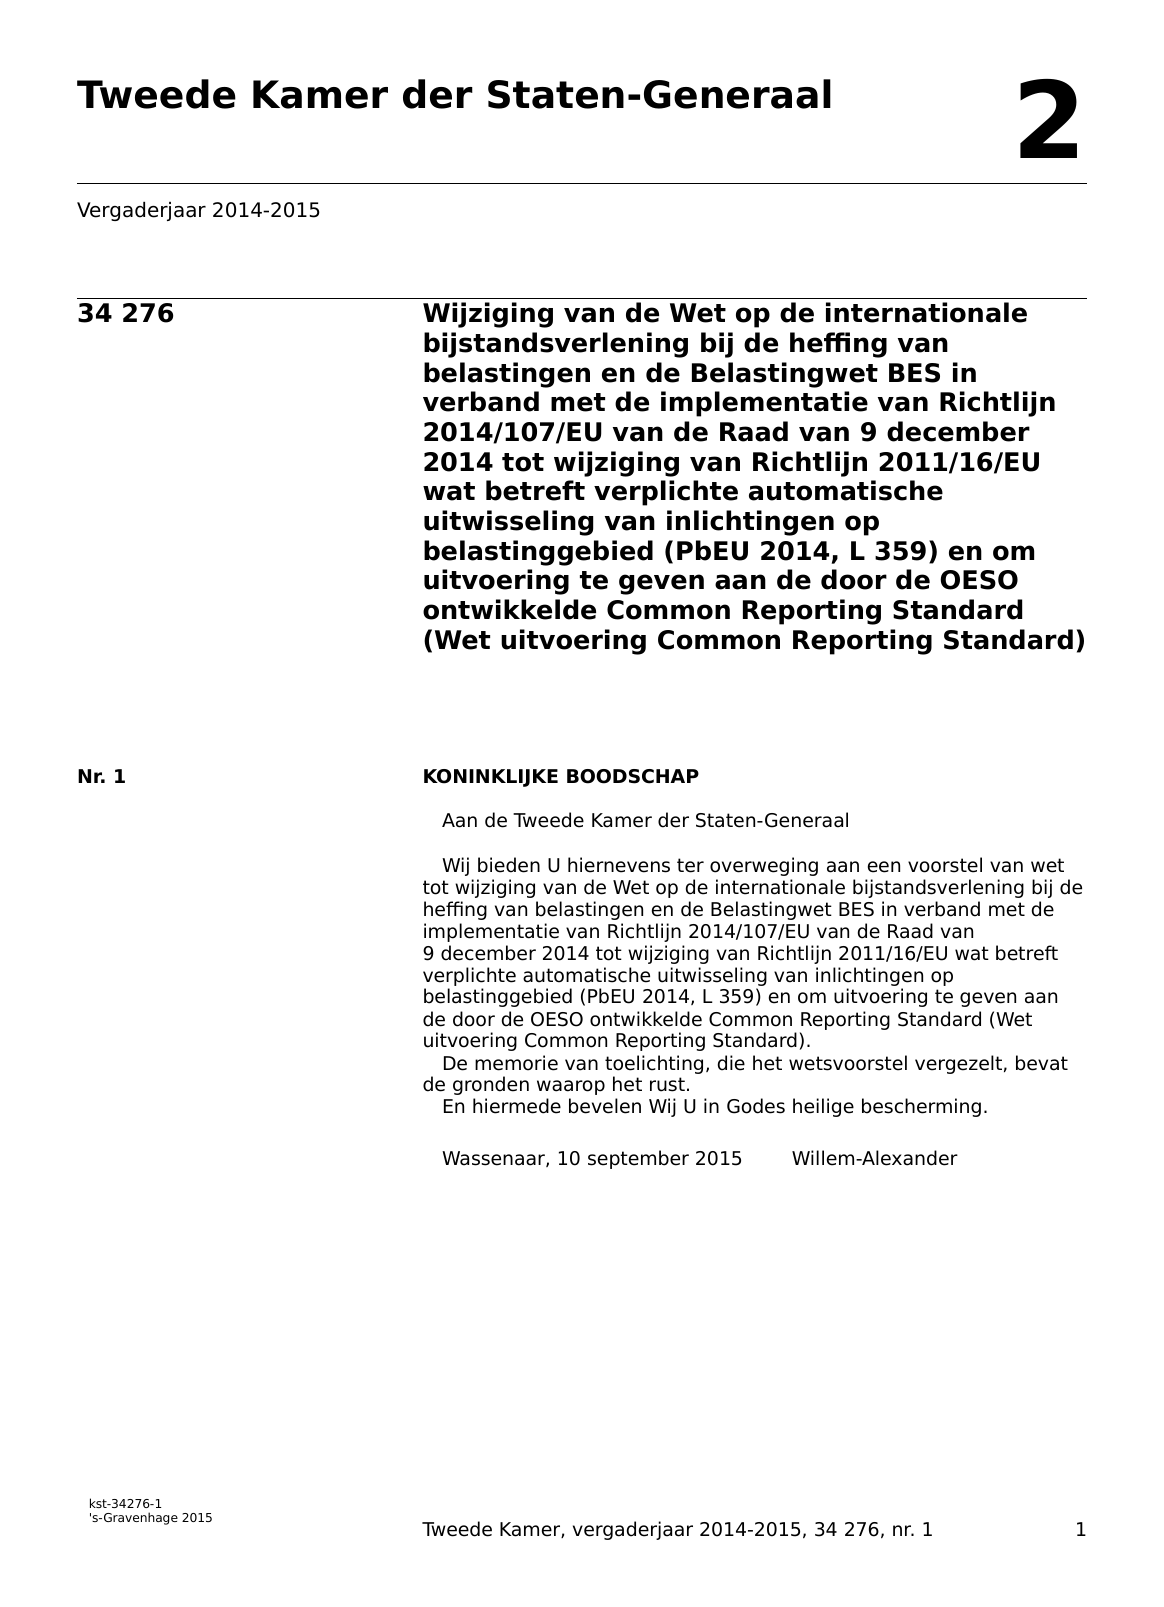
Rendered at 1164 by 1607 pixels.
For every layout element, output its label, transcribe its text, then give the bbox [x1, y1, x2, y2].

table_header Tweede Kamer der Staten-Generaal [77, 59, 886, 183]
text Aan de Tweede Kamer der Staten-Generaal [422, 810, 1087, 832]
text Wij bieden U hiernevens ter overweging aan een voorstel van wet tot wijziging van de Wet op de internationale bijstandsverlening bij de heffing van belastingen en de Belastingwet BES in verband met de implementatie van Richtlijn 2014/107/EU van de Raad van 9 december 2014 tot wijziging van Richtlijn 2011/16/EU wat betreft verplichte automatische uitwisseling van inlichtingen op belastinggebied (PbEU 2014, L 359) en om uitvoering te geven aan de door de OESO ontwikkelde Common Reporting Standard (Wet uitvoering Common Reporting Standard). [422, 854, 1087, 1052]
text 's-Gravenhage 2015 [88, 1511, 323, 1525]
text De memorie van toelichting, die het wetsvoorstel vergezelt, bevat de gronden waarop het rust. [422, 1052, 1087, 1096]
table_header 2 [886, 59, 1087, 183]
subtitle 34 276 Wijziging van de Wet op de internationale bijstandsverlening bij de heffing van belastingen en de Belastingwet BES in verband met de implementatie van Richtlijn 2014/107/EU van de Raad van 9 december 2014 tot wijziging van Richtlijn 2011/16/EU wat betreft verplichte automatische uitwisseling van inlichtingen op belastinggebied (PbEU 2014, L 359) en om uitvoering te geven aan de door de OESO ontwikkelde Common Reporting Standard (Wet uitvoering Common Reporting Standard) [77, 299, 1087, 655]
text Wassenaar, 10 september 2015 Willem-Alexander [422, 1148, 1087, 1170]
text kst-34276-1 [88, 1497, 323, 1511]
subtitle Nr. 1 KONINKLIJKE BOODSCHAP [77, 766, 1087, 788]
text En hiermede bevelen Wij U in Godes heilige bescherming. [422, 1096, 1087, 1118]
table_cell Vergaderjaar 2014-2015 [77, 184, 1087, 298]
